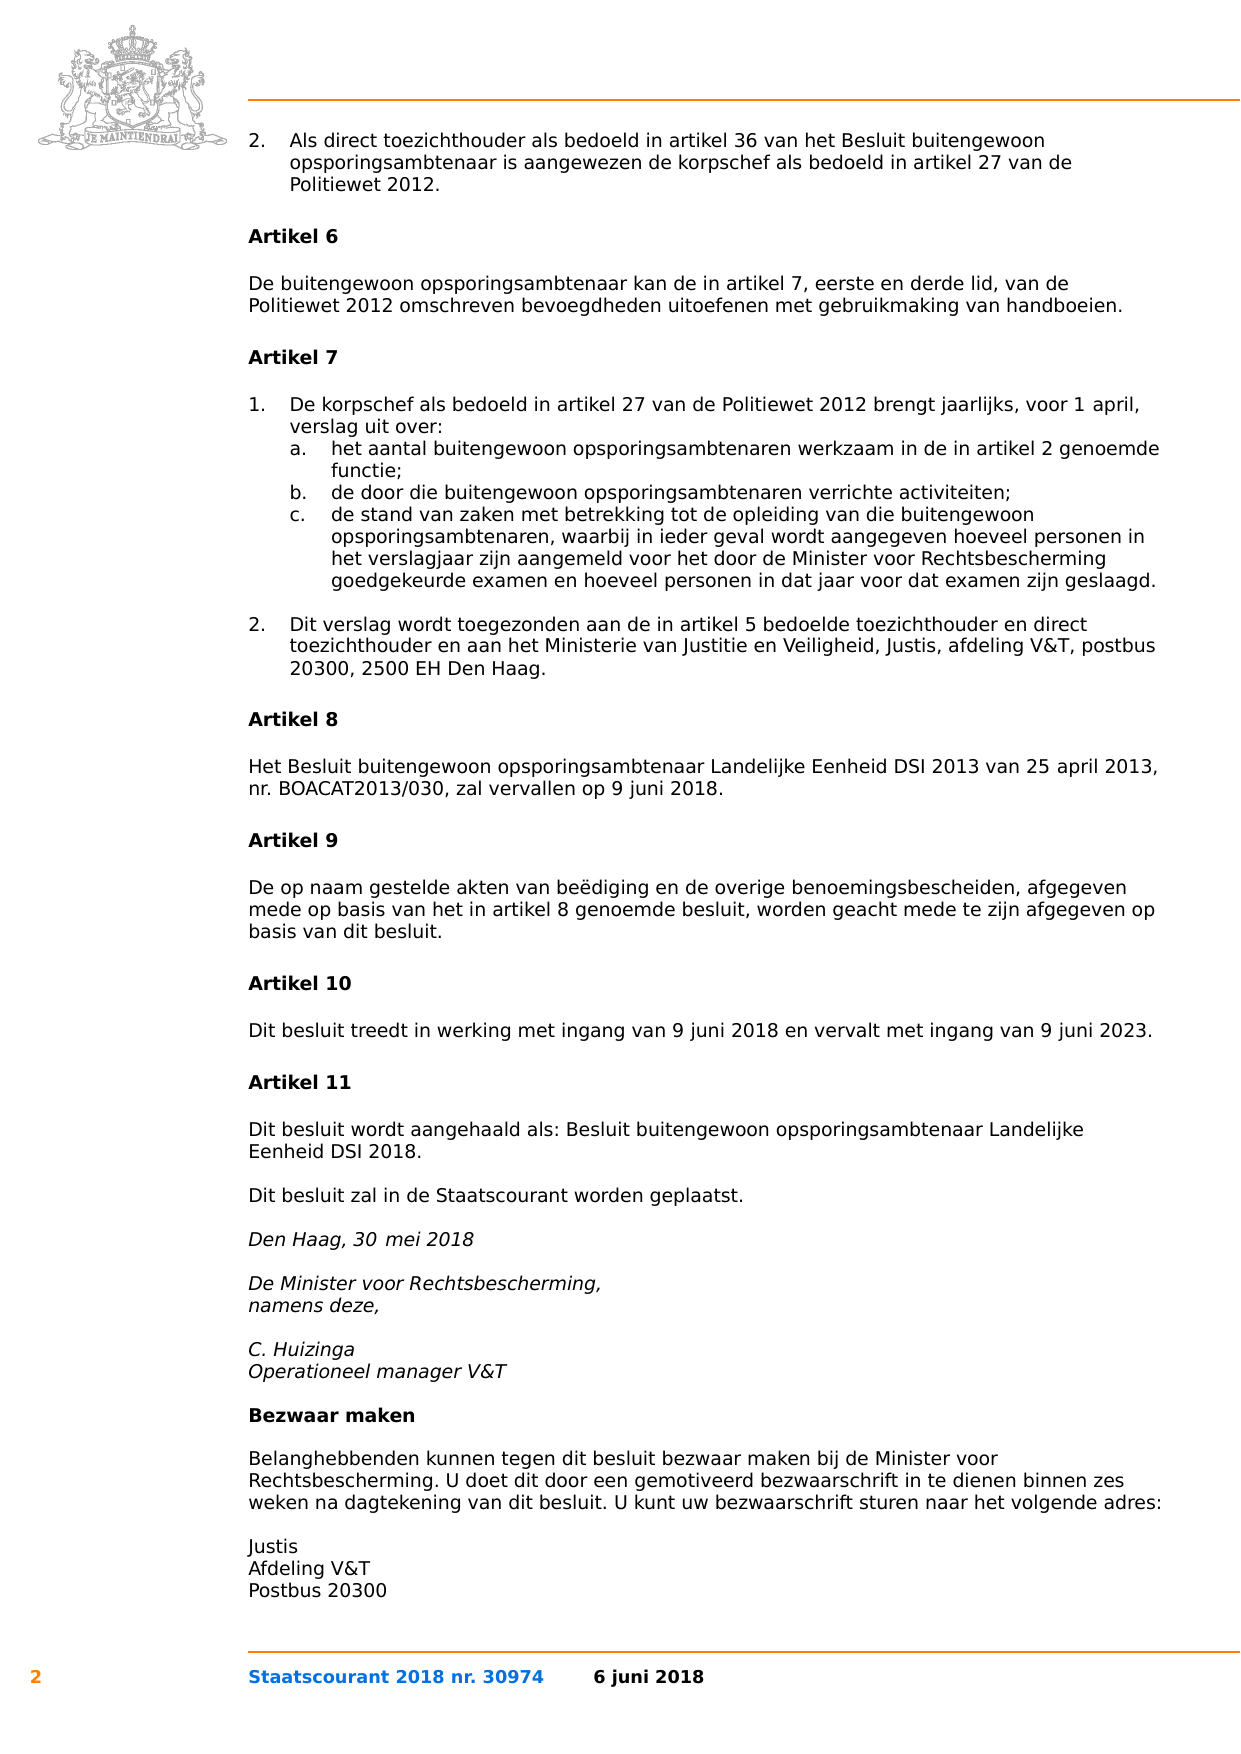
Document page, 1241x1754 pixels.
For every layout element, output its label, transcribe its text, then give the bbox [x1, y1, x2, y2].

text Dit besluit treedt in werking met ingang van 9 juni 2018 en vervalt met ingang van 9 juni 2023. [248, 1020, 1163, 1042]
text Den Haag, 30 mei 2018 [248, 1229, 1163, 1251]
subtitle Artikel 9 [248, 830, 1163, 852]
subtitle Artikel 10 [248, 973, 1163, 995]
text c. de stand van zaken met betrekking tot de opleiding van die buitengewoon opsporingsambtenaren, waarbij in ieder geval wordt aangegeven hoeveel personen in het verslagjaar zijn aangemeld voor het door de Minister voor Rechtsbescherming goedgekeurde examen en hoeveel personen in dat jaar voor dat examen zijn geslaagd. [289, 504, 1163, 592]
text 2. Dit verslag wordt toegezonden aan de in artikel 5 bedoelde toezichthouder en direct toezichthouder en aan het Ministerie van Justitie en Veiligheid, Justis, afdeling V&T, postbus 20300, 2500 EH Den Haag. [248, 613, 1163, 679]
text Dit besluit wordt aangehaald als: Besluit buitengewoon opsporingsambtenaar Landelijke Eenheid DSI 2018. [248, 1119, 1163, 1163]
subtitle Artikel 6 [248, 226, 1163, 248]
picture [38, 25, 227, 150]
text Justis [248, 1536, 1163, 1558]
subtitle Artikel 7 [248, 347, 1163, 369]
subtitle Artikel 11 [248, 1072, 1163, 1094]
text b. de door die buitengewoon opsporingsambtenaren verrichte activiteiten; [289, 482, 1163, 504]
text Afdeling V&T [248, 1558, 1163, 1580]
text a. het aantal buitengewoon opsporingsambtenaren werkzaam in de in artikel 2 genoemde functie; [289, 438, 1163, 482]
text 2. Als direct toezichthouder als bedoeld in artikel 36 van het Besluit buitengewoon opsporingsambtenaar is aangewezen de korpschef als bedoeld in artikel 27 van de Politiewet 2012. [248, 130, 1163, 196]
text De Minister voor Rechtsbescherming, namens deze, C. Huizinga Operationeel manager V&T [248, 1273, 1163, 1383]
text De buitengewoon opsporingsambtenaar kan de in artikel 7, eerste en derde lid, van de Politiewet 2012 omschreven bevoegdheden uitoefenen met gebruikmaking van handboeien. [248, 273, 1163, 317]
text De op naam gestelde akten van beëdiging en de overige benoemingsbescheiden, afgegeven mede op basis van het in artikel 8 genoemde besluit, worden geacht mede te zijn afgegeven op basis van dit besluit. [248, 877, 1163, 943]
text Postbus 20300 [248, 1580, 1163, 1602]
subtitle Artikel 8 [248, 709, 1163, 731]
text Belanghebbenden kunnen tegen dit besluit bezwaar maken bij de Minister voor Rechtsbescherming. U doet dit door een gemotiveerd bezwaarschrift in te dienen binnen zes weken na dagtekening van dit besluit. U kunt uw bezwaarschrift sturen naar het volgende adres: [248, 1448, 1163, 1514]
text Dit besluit zal in de Staatscourant worden geplaatst. [248, 1185, 1163, 1207]
text Het Besluit buitengewoon opsporingsambtenaar Landelijke Eenheid DSI 2013 van 25 april 2013, nr. BOACAT2013/030, zal vervallen op 9 juni 2018. [248, 756, 1163, 800]
text 1. De korpschef als bedoeld in artikel 27 van de Politiewet 2012 brengt jaarlijks, voor 1 april, verslag uit over: [248, 394, 1163, 438]
text Bezwaar maken [248, 1404, 1163, 1426]
